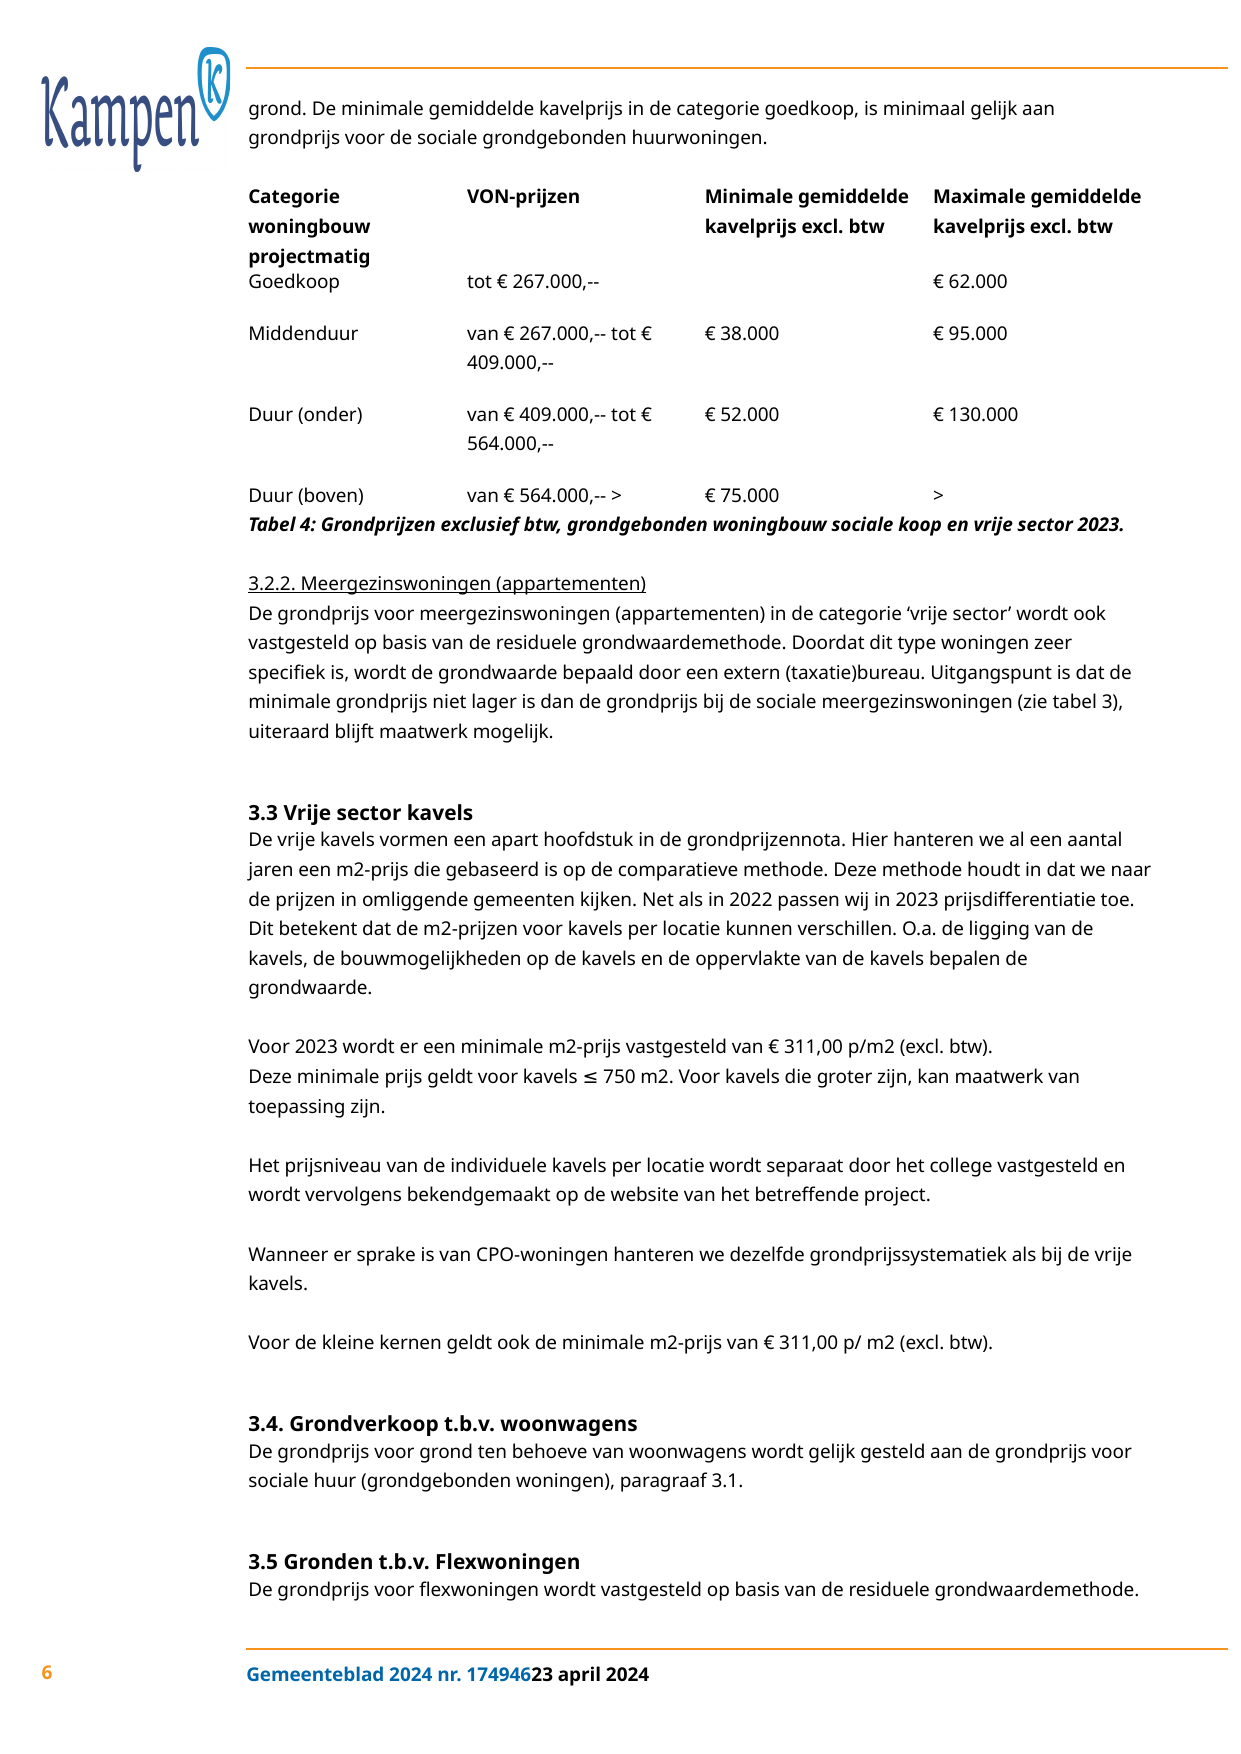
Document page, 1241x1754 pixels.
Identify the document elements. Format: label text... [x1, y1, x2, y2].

table_cell € 95.000 [933, 320, 1152, 375]
text De vrije kavels vormen een apart hoofdstuk in de grondprijzennota. Hier hanteren we al een aantal jaren een m2-prijs die gebaseerd is op de comparatieve methode. Deze methode houdt in dat we naar de prijzen in omliggende gemeenten kijken. Net als in 2022 passen wij in 2023 prijsdifferentiatie toe. Dit betekent dat de m2-prijzen voor kavels per locatie kunnen verschillen. O.a. de ligging van de kavels, de bouwmogelijkheden op de kavels en de oppervlakte van de kavels bepalen de grondwaarde. [248, 827, 1152, 1000]
table_cell > [933, 482, 1152, 508]
table_cell Middenduur [248, 320, 467, 375]
table_cell van € 409.000,-- tot € 564.000,-- [467, 401, 704, 456]
table_cell [705, 375, 933, 401]
table_cell Duur (onder) [248, 401, 467, 456]
text Tabel 4: Grondprijzen exclusief btw, grondgebonden woningbouw sociale koop en vrije sector 2023. [248, 511, 1152, 537]
text Het prijsniveau van de individuele kavels per locatie wordt separaat door het college vastgesteld en wordt vervolgens bekendgemaakt op de website van het betreffende project. [248, 1152, 1152, 1207]
table_cell [467, 375, 704, 401]
text Voor de kleine kernen geldt ook de minimale m2-prijs van € 311,00 p/ m2 (excl. btw). [248, 1329, 1152, 1355]
table_cell tot € 267.000,-- [467, 269, 704, 294]
table_header Categorie woningbouw projectmatig [248, 184, 467, 268]
text De grondprijs voor flexwoningen wordt vastgesteld op basis van de residuele grondwaardemethode. [248, 1576, 1152, 1602]
table_cell [705, 456, 933, 482]
table_cell € 130.000 [933, 401, 1152, 456]
table_cell [705, 269, 933, 294]
table_header Minimale gemiddelde kavelprijs excl. btw [705, 184, 933, 268]
table_cell [933, 294, 1152, 320]
table_cell [248, 456, 467, 482]
picture [41, 47, 231, 172]
text 3.4. Grondverkoop t.b.v. woonwagens [248, 1409, 1152, 1438]
table_cell Goedkoop [248, 269, 467, 294]
table_cell [248, 375, 467, 401]
table_cell [933, 375, 1152, 401]
table_cell € 62.000 [933, 269, 1152, 294]
table_cell € 52.000 [705, 401, 933, 456]
text 3.3 Vrije sector kavels [248, 798, 1152, 827]
text grond. De minimale gemiddelde kavelprijs in de categorie goedkoop, is minimaal gelijk aan grondprijs voor de sociale grondgebonden huurwoningen. [248, 95, 1152, 150]
text De grondprijs voor meergezinswoningen (appartementen) in de categorie ‘vrije sector’ wordt ook vastgesteld op basis van de residuele grondwaardemethode. Doordat dit type woningen zeer specifiek is, wordt de grondwaarde bepaald door een extern (taxatie)bureau. Uitgangspunt is dat de minimale grondprijs niet lager is dan de grondprijs bij de sociale meergezinswoningen (zie tabel 3), uiteraard blijft maatwerk mogelijk. [248, 600, 1152, 744]
text Voor 2023 wordt er een minimale m2-prijs vastgesteld van € 311,00 p/m2 (excl. btw). [248, 1034, 1152, 1059]
table_cell [933, 456, 1152, 482]
table_cell € 75.000 [705, 482, 933, 508]
text Wanneer er sprake is van CPO-woningen hanteren we dezelfde grondprijssystematiek als bij de vrije kavels. [248, 1241, 1152, 1296]
table_cell € 38.000 [705, 320, 933, 375]
table_cell [705, 294, 933, 320]
table_header VON-prijzen [467, 184, 704, 268]
table_header Maximale gemiddelde kavelprijs excl. btw [933, 184, 1152, 268]
table_cell [248, 294, 467, 320]
text 3.5 Gronden t.b.v. Flexwoningen [248, 1547, 1152, 1576]
table_cell Duur (boven) [248, 482, 467, 508]
text De grondprijs voor grond ten behoeve van woonwagens wordt gelijk gesteld aan de grondprijs voor sociale huur (grondgebonden woningen), paragraaf 3.1. [248, 1438, 1152, 1493]
text 3.2.2. Meergezinswoningen (appartementen) [248, 570, 1152, 596]
table_cell van € 564.000,-- > [467, 482, 704, 508]
text Deze minimale prijs geldt voor kavels ≤ 750 m2. Voor kavels die groter zijn, kan maatwerk van toepassing zijn. [248, 1063, 1152, 1118]
table_cell [467, 294, 704, 320]
table_cell [467, 456, 704, 482]
table_cell van € 267.000,-- tot € 409.000,-- [467, 320, 704, 375]
